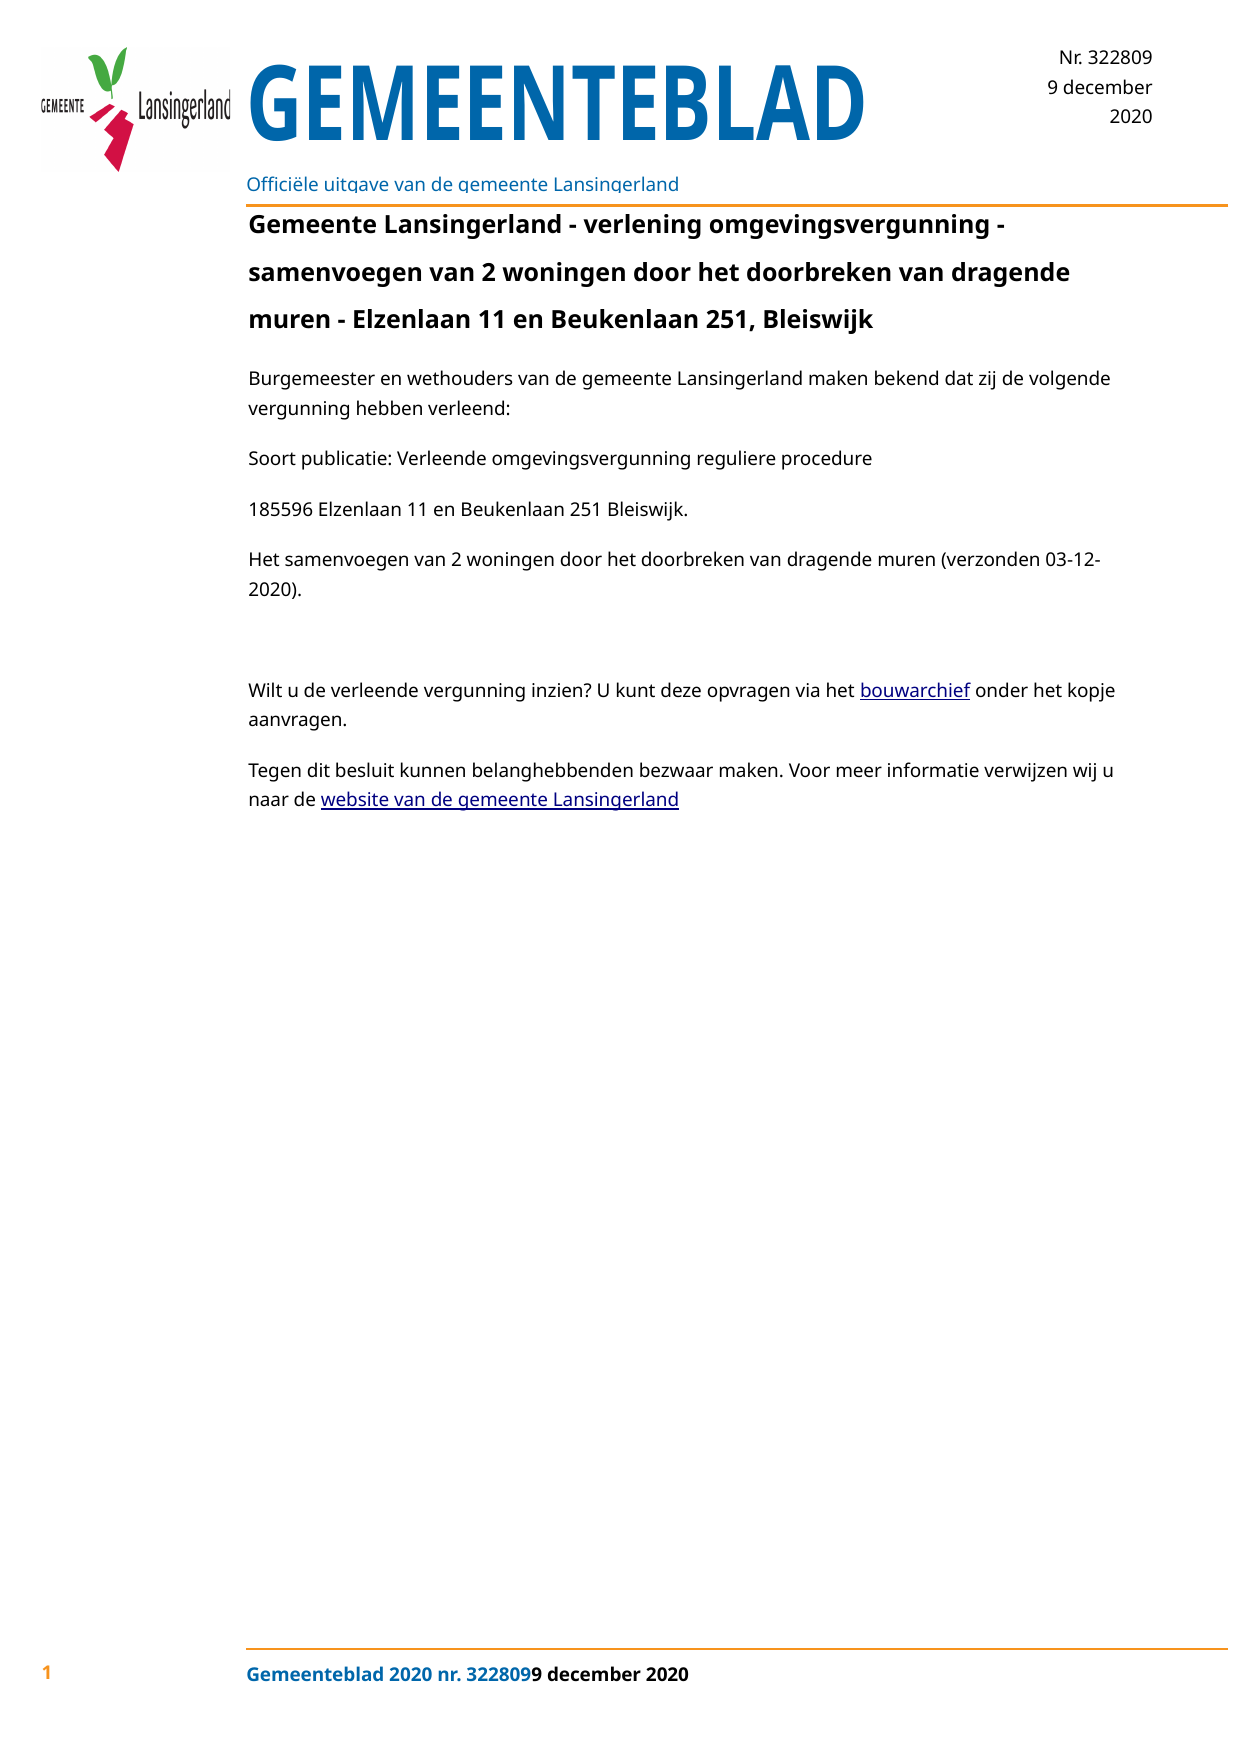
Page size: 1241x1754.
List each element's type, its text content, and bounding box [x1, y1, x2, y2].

text Gemeente Lansingerland - verlening omgevingsvergunning - samenvoegen van 2 woningen door het doorbreken van dragende muren - Elzenlaan 11 en Beukenlaan 251, Bleiswijk [248, 207, 1152, 336]
text Burgemeester en wethouders van de gemeente Lansingerland maken bekend dat zij de volgende vergunning hebben verleend: [248, 366, 1152, 421]
text Tegen dit besluit kunnen belanghebbenden bezwaar maken. Voor meer informatie verwijzen wij u naar de website van de gemeente Lansingerland [248, 757, 1152, 812]
text 185596 Elzenlaan 11 en Beukenlaan 251 Bleiswijk. [248, 496, 1152, 522]
picture [41, 47, 231, 172]
text Het samenvoegen van 2 woningen door het doorbreken van dragende muren (verzonden 03-12-2020). [248, 546, 1152, 602]
text Wilt u de verleende vergunning inzien? U kunt deze opvragen via het bouwarchief onder het kopje aanvragen. [248, 677, 1152, 732]
text Soort publicatie: Verleende omgevingsvergunning reguliere procedure [248, 446, 1152, 471]
